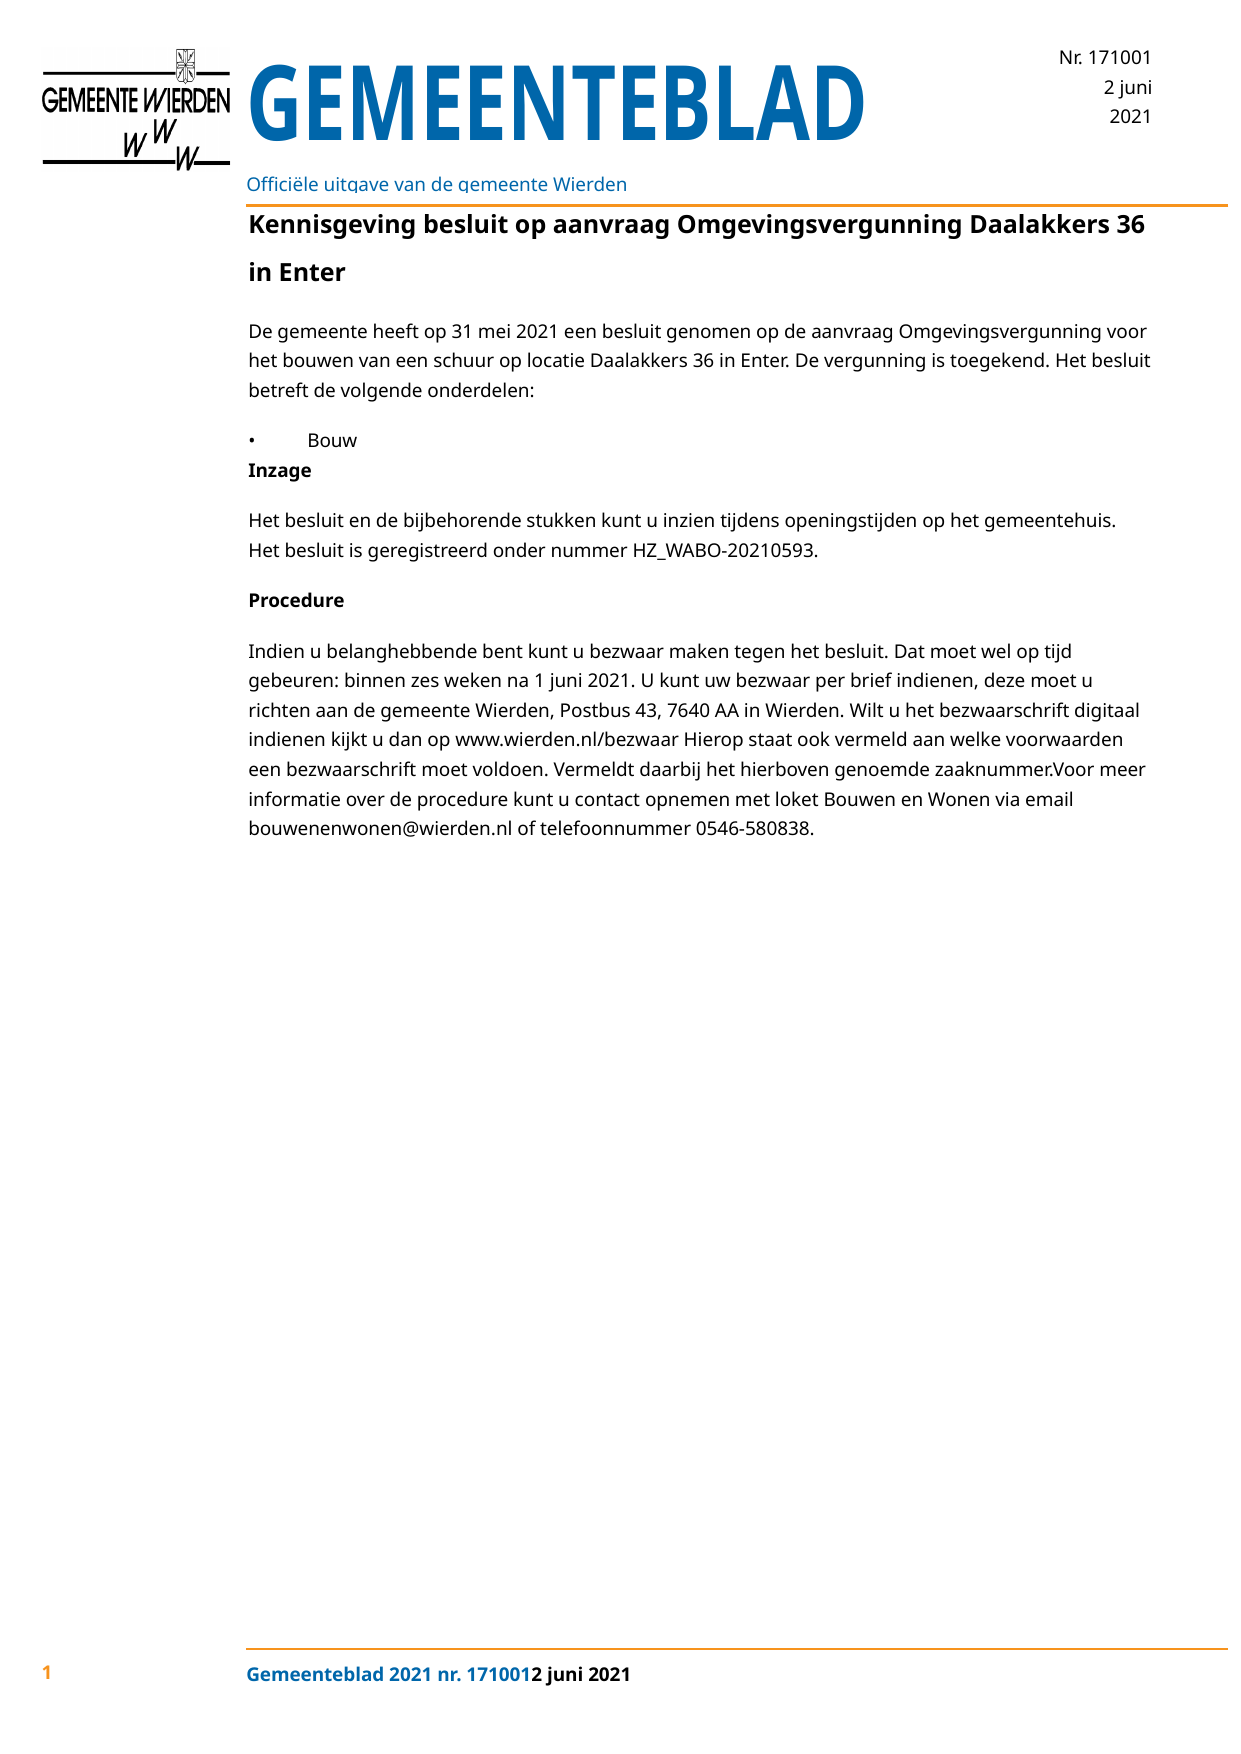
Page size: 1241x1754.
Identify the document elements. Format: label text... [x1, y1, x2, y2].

text Inzage [248, 457, 1152, 483]
text De gemeente heeft op 31 mei 2021 een besluit genomen op de aanvraag Omgevingsvergunning voor het bouwen van een schuur op locatie Daalakkers 36 in Enter. De vergunning is toegekend. Het besluit betreft de volgende onderdelen: [248, 318, 1152, 403]
text Procedure [248, 587, 1152, 613]
list Bouw [248, 427, 1152, 453]
text Kennisgeving besluit op aanvraag Omgevingsvergunning Daalakkers 36 in Enter [248, 207, 1152, 288]
text Het besluit en de bijbehorende stukken kunt u inzien tijdens openingstijden op het gemeentehuis. Het besluit is geregistreerd onder nummer HZ_WABO-20210593. [248, 507, 1152, 563]
picture [41, 47, 231, 172]
text Indien u belanghebbende bent kunt u bezwaar maken tegen het besluit. Dat moet wel op tijd gebeuren: binnen zes weken na 1 juni 2021. U kunt uw bezwaar per brief indienen, deze moet u richten aan de gemeente Wierden, Postbus 43, 7640 AA in Wierden. Wilt u het bezwaarschrift digitaal indienen kijkt u dan op www.wierden.nl/bezwaar Hierop staat ook vermeld aan welke voorwaarden een bezwaarschrift moet voldoen. Vermeldt daarbij het hierboven genoemde zaaknummer.Voor meer informatie over de procedure kunt u contact opnemen met loket Bouwen en Wonen via email bouwenenwonen@wierden.nl of telefoonnummer 0546-580838. [248, 638, 1152, 841]
